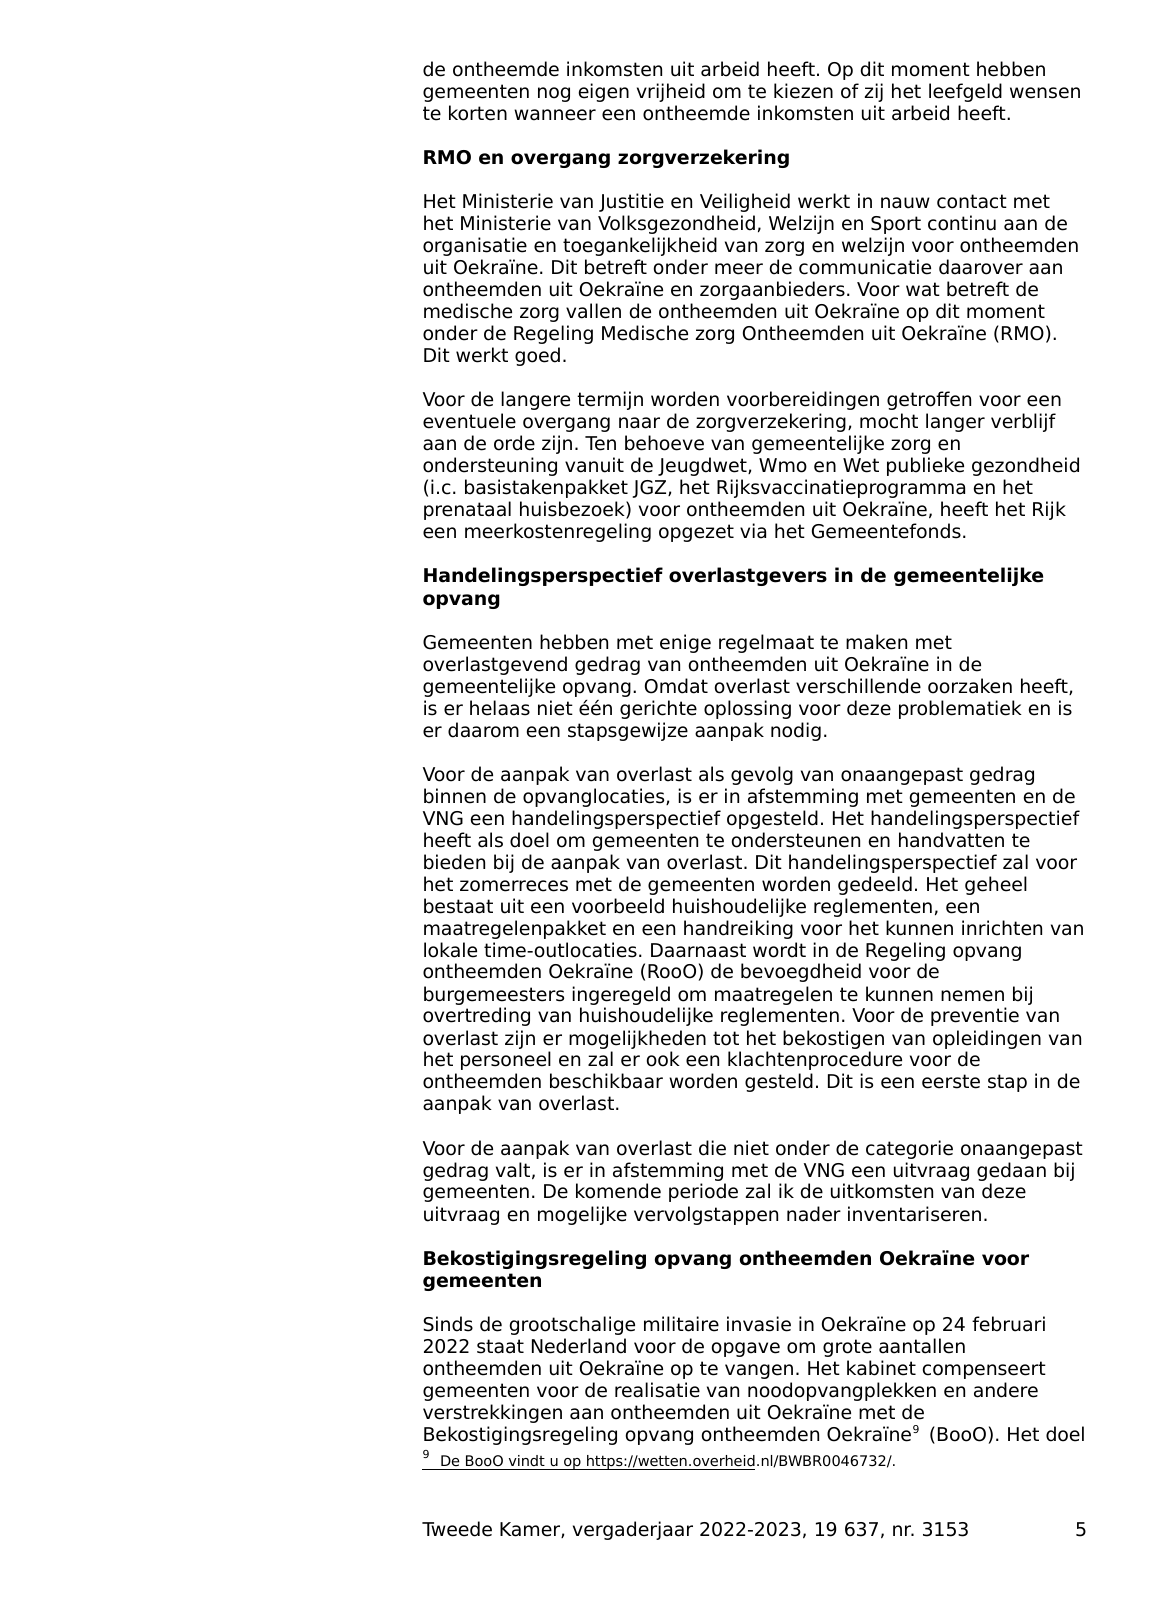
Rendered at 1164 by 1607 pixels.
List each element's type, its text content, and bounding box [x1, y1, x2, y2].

text Voor de aanpak van overlast als gevolg van onaangepast gedrag binnen de opvanglocaties, is er in afstemming met gemeenten en de VNG een handelingsperspectief opgesteld. Het handelingsperspectief heeft als doel om gemeenten te ondersteunen en handvatten te bieden bij de aanpak van overlast. Dit handelingsperspectief zal voor het zomerreces met de gemeenten worden gedeeld. Het geheel bestaat uit een voorbeeld huishoudelijke reglementen, een maatregelenpakket en een handreiking voor het kunnen inrichten van lokale time-outlocaties. Daarnaast wordt in de Regeling opvang ontheemden Oekraïne (RooO) de bevoegdheid voor de burgemeesters ingeregeld om maatregelen te kunnen nemen bij overtreding van huishoudelijke reglementen. Voor de preventie van overlast zijn er mogelijkheden tot het bekostigen van opleidingen van het personeel en zal er ook een klachtenprocedure voor de ontheemden beschikbaar worden gesteld. Dit is een eerste stap in de aanpak van overlast. [422, 764, 1087, 1115]
text Het Ministerie van Justitie en Veiligheid werkt in nauw contact met het Ministerie van Volksgezondheid, Welzijn en Sport continu aan de organisatie en toegankelijkheid van zorg en welzijn voor ontheemden uit Oekraïne. Dit betreft onder meer de communicatie daarover aan ontheemden uit Oekraïne en zorgaanbieders. Voor wat betreft de medische zorg vallen de ontheemden uit Oekraïne op dit moment onder de Regeling Medische zorg Ontheemden uit Oekraïne (RMO). Dit werkt goed. [422, 191, 1087, 367]
text Sinds de grootschalige militaire invasie in Oekraïne op 24 februari 2022 staat Nederland voor de opgave om grote aantallen ontheemden uit Oekraïne op te vangen. Het kabinet compenseert gemeenten voor de realisatie van noodopvangplekken en andere verstrekkingen aan ontheemden uit Oekraïne met de Bekostigingsregeling opvang ontheemden Oekraïne (BooO). Het doel [422, 1314, 1087, 1446]
subtitle RMO en overgang zorgverzekering [422, 147, 1087, 169]
text Gemeenten hebben met enige regelmaat te maken met overlastgevend gedrag van ontheemden uit Oekraïne in de gemeentelijke opvang. Omdat overlast verschillende oorzaken heeft, is er helaas niet één gerichte oplossing voor deze problematiek en is er daarom een stapsgewijze aanpak nodig. [422, 632, 1087, 741]
text de ontheemde inkomsten uit arbeid heeft. Op dit moment hebben gemeenten nog eigen vrijheid om te kiezen of zij het leefgeld wensen te korten wanneer een ontheemde inkomsten uit arbeid heeft. [422, 59, 1087, 125]
text Voor de aanpak van overlast die niet onder de categorie onaangepast gedrag valt, is er in afstemming met de VNG een uitvraag gedaan bij gemeenten. De komende periode zal ik de uitkomsten van deze uitvraag en mogelijke vervolgstappen nader inventariseren. [422, 1137, 1087, 1225]
subtitle Handelingsperspectief overlastgevers in de gemeentelijke opvang [422, 565, 1087, 609]
text De BooO vindt u op https://wetten.overheid.nl/BWBR0046732/. [422, 1448, 1087, 1471]
subtitle Bekostigingsregeling opvang ontheemden Oekraïne voor gemeenten [422, 1248, 1087, 1292]
text Voor de langere termijn worden voorbereidingen getroffen voor een eventuele overgang naar de zorgverzekering, mocht langer verblijf aan de orde zijn. Ten behoeve van gemeentelijke zorg en ondersteuning vanuit de Jeugdwet, Wmo en Wet publieke gezondheid (i.c. basistakenpakket JGZ, het Rijksvaccinatieprogramma en het prenataal huisbezoek) voor ontheemden uit Oekraïne, heeft het Rijk een meerkostenregeling opgezet via het Gemeentefonds. [422, 389, 1087, 543]
